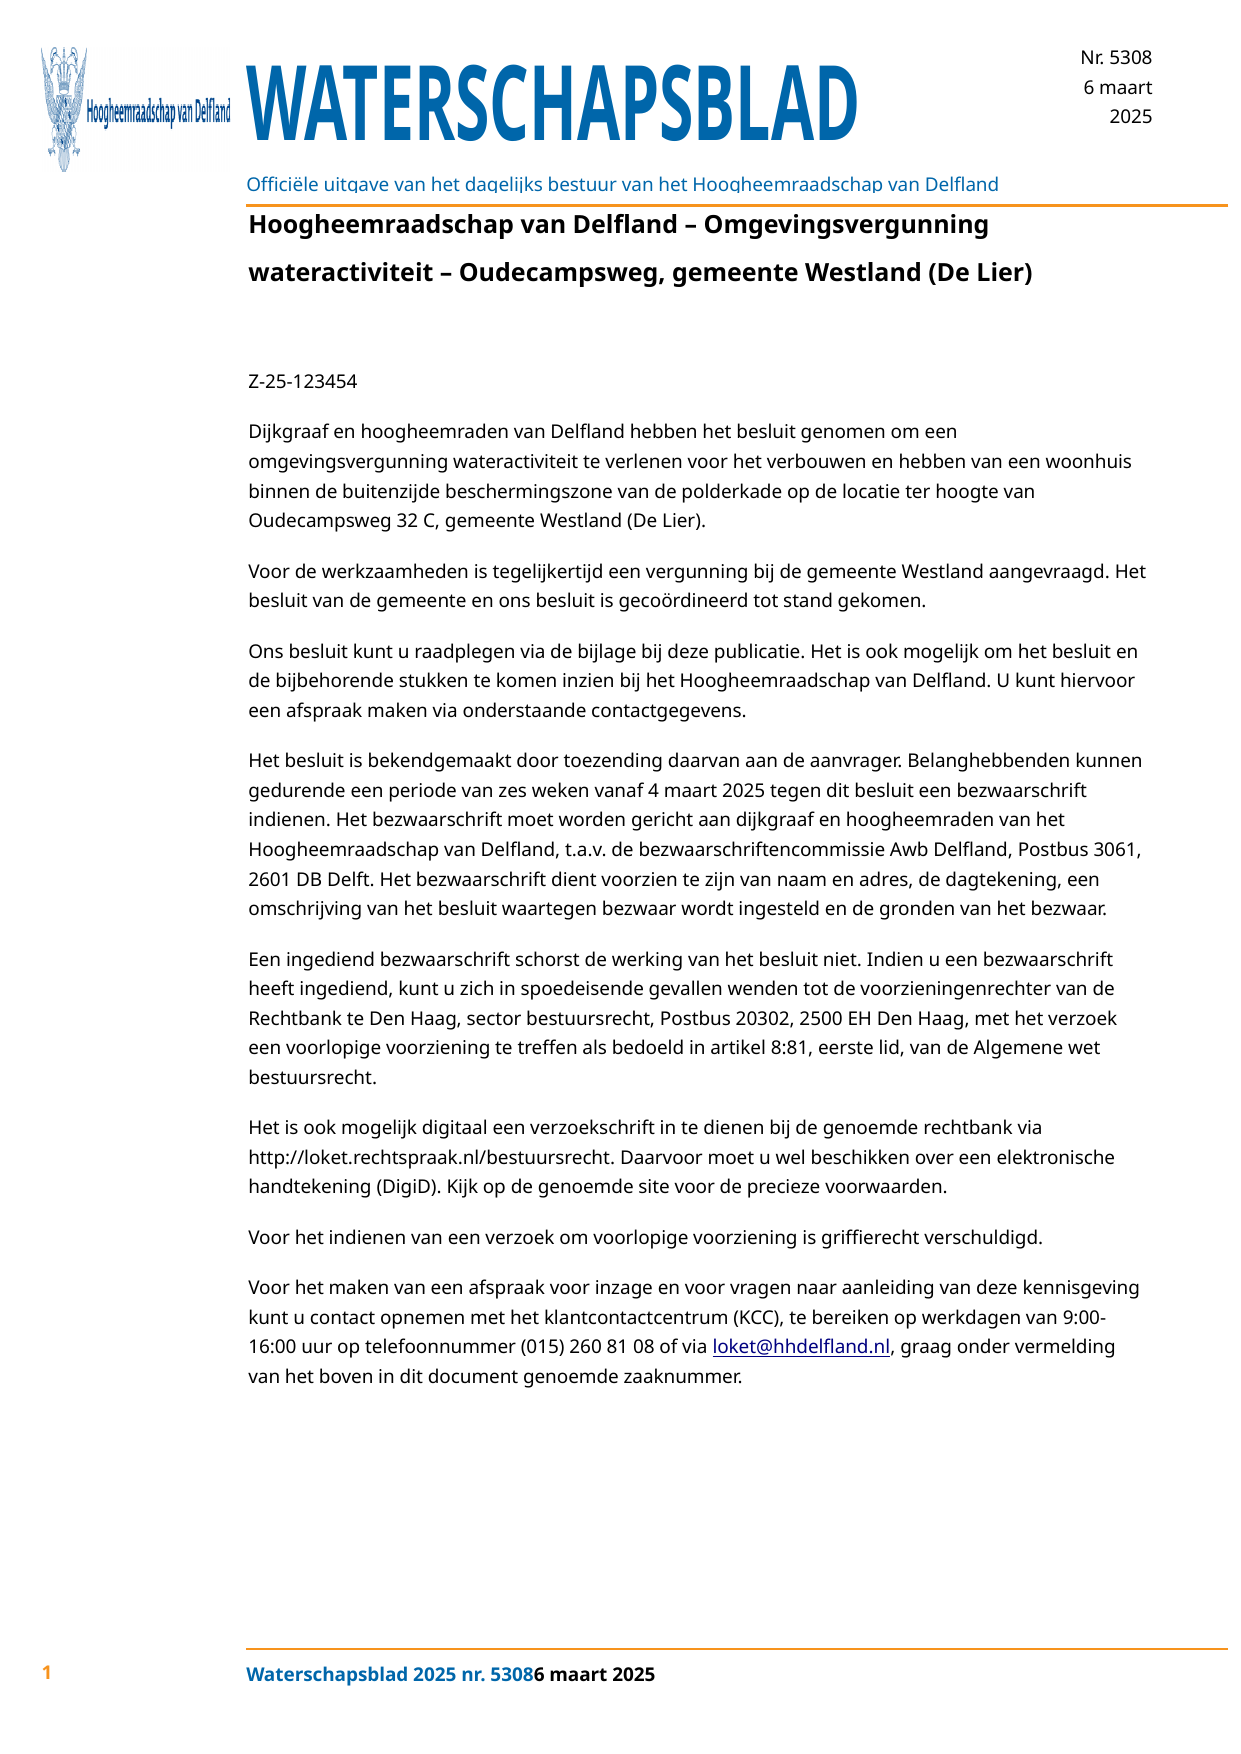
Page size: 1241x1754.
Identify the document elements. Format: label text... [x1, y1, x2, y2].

text Dijkgraaf en hoogheemraden van Delfland hebben het besluit genomen om een omgevingsvergunning wateractiviteit te verlenen voor het verbouwen en hebben van een woonhuis binnen de buitenzijde beschermingszone van de polderkade op de locatie ter hoogte van Oudecampsweg 32 C, gemeente Westland (De Lier). [248, 419, 1152, 533]
text Voor de werkzaamheden is tegelijkertijd een vergunning bij de gemeente Westland aangevraagd. Het besluit van de gemeente en ons besluit is gecoördineerd tot stand gekomen. [248, 558, 1152, 613]
text Ons besluit kunt u raadplegen via de bijlage bij deze publicatie. Het is ook mogelijk om het besluit en de bijbehorende stukken te komen inzien bij het Hoogheemraadschap van Delfland. U kunt hiervoor een afspraak maken via onderstaande contactgegevens. [248, 638, 1152, 723]
text Het is ook mogelijk digitaal een verzoekschrift in te dienen bij de genoemde rechtbank via http://loket.rechtspraak.nl/bestuursrecht. Daarvoor moet u wel beschikken over een elektronische handtekening (DigiD). Kijk op de genoemde site voor de precieze voorwaarden. [248, 1114, 1152, 1199]
picture [41, 47, 231, 172]
text Het besluit is bekendgemaakt door toezending daarvan aan de aanvrager. Belanghebbenden kunnen gedurende een periode van zes weken vanaf 4 maart 2025 tegen dit besluit een bezwaarschrift indienen. Het bezwaarschrift moet worden gericht aan dijkgraaf en hoogheemraden van het Hoogheemraadschap van Delfland, t.a.v. de bezwaarschriftencommissie Awb Delfland, Postbus 3061, 2601 DB Delft. Het bezwaarschrift dient voorzien te zijn van naam en adres, de dagtekening, een omschrijving van het besluit waartegen bezwaar wordt ingesteld en de gronden van het bezwaar. [248, 747, 1152, 921]
text Z-25-123454 [248, 368, 1152, 394]
text Voor het indienen van een verzoek om voorlopige voorziening is griffierecht verschuldigd. [248, 1224, 1152, 1250]
text Een ingediend bezwaarschrift schorst de werking van het besluit niet. Indien u een bezwaarschrift heeft ingediend, kunt u zich in spoedeisende gevallen wenden tot de voorzieningenrechter van de Rechtbank te Den Haag, sector bestuursrecht, Postbus 20302, 2500 EH Den Haag, met het verzoek een voorlopige voorziening te treffen als bedoeld in artikel 8:81, eerste lid, van de Algemene wet bestuursrecht. [248, 946, 1152, 1090]
text Hoogheemraadschap van Delfland – Omgevingsvergunning wateractiviteit – Oudecampsweg, gemeente Westland (De Lier) [248, 207, 1152, 288]
text Voor het maken van een afspraak voor inzage en voor vragen naar aanleiding van deze kennisgeving kunt u contact opnemen met het klantcontactcentrum (KCC), te bereiken op werkdagen van 9:00-16:00 uur op telefoonnummer (015) 260 81 08 of via loket@hhdelfland.nl, graag onder vermelding van het boven in dit document genoemde zaaknummer. [248, 1274, 1152, 1389]
